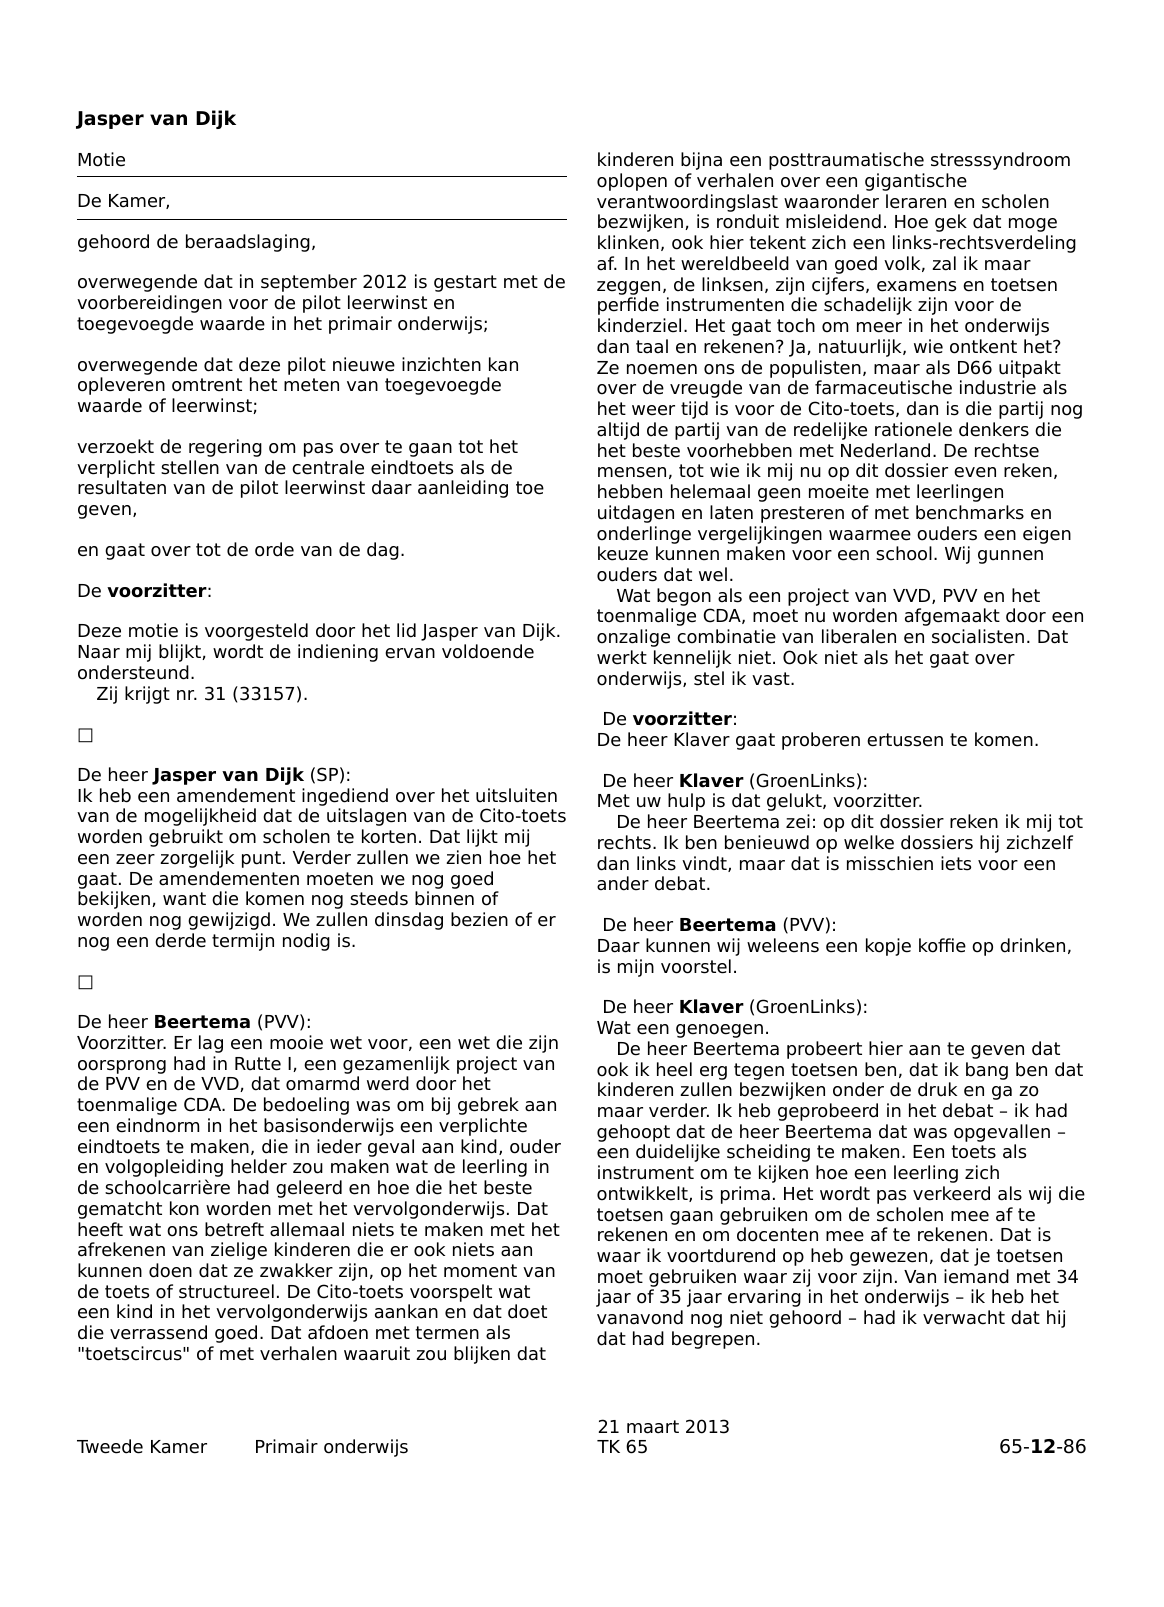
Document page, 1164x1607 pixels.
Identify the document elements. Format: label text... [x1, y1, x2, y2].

text overwegende dat deze pilot nieuwe inzichten kan opleveren omtrent het meten van toegevoegde waarde of leerwinst; [77, 354, 567, 417]
text Wat begon als een project van VVD, PVV en het toenmalige CDA, moet nu worden afgemaakt door een onzalige combinatie van liberalen en socialisten. Dat werkt kennelijk niet. Ook niet als het gaat over onderwijs, stel ik vast. [596, 586, 1087, 689]
text Ik heb een amendement ingediend over het uitsluiten van de mogelijkheid dat de uitslagen van de Cito-toets worden gebruikt om scholen te korten. Dat lijkt mij een zeer zorgelijk punt. Verder zullen we zien hoe het gaat. De amendementen moeten we nog goed bekijken, want die komen nog steeds binnen of worden nog gewijzigd. We zullen dinsdag bezien of er nog een derde termijn nodig is. [77, 786, 567, 951]
text Zij krijgt nr. 31 (33157). [77, 683, 567, 704]
text gehoord de beraadslaging, [77, 232, 567, 252]
text □ [77, 971, 567, 992]
text De heer Beertema zei: op dit dossier reken ik mij tot rechts. Ik ben benieuwd op welke dossiers hij zichzelf dan links vindt, maar dat is misschien iets voor een ander debat. [596, 812, 1087, 895]
text kinderen bijna een posttraumatische stresssyndroom oplopen of verhalen over een gigantische verantwoordingslast waaronder leraren en scholen bezwijken, is ronduit misleidend. Hoe gek dat moge klinken, ook hier tekent zich een links-rechtsverdeling af. In het wereldbeeld van goed volk, zal ik maar zeggen, de linksen, zijn cijfers, examens en toetsen perfide instrumenten die schadelijk zijn voor de kinderziel. Het gaat toch om meer in het onderwijs dan taal en rekenen? Ja, natuurlijk, wie ontkent het? Ze noemen ons de populisten, maar als D66 uitpakt over de vreugde van de farmaceutische industrie als het weer tijd is voor de Cito-toets, dan is die partij nog altijd de partij van de redelijke rationele denkers die het beste voorhebben met Nederland. De rechtse mensen, tot wie ik mij nu op dit dossier even reken, hebben helemaal geen moeite met leerlingen uitdagen en laten presteren of met benchmarks en onderlinge vergelijkingen waarmee ouders een eigen keuze kunnen maken voor een school. Wij gunnen ouders dat wel. [596, 150, 1087, 586]
text verzoekt de regering om pas over te gaan tot het verplicht stellen van de centrale eindtoets als de resultaten van de pilot leerwinst daar aanleiding toe geven, [77, 437, 567, 520]
text Wat een genoegen. [596, 1018, 1087, 1039]
text De voorzitter: [77, 580, 567, 601]
text De heer Beertema probeert hier aan te geven dat ook ik heel erg tegen toetsen ben, dat ik bang ben dat kinderen zullen bezwijken onder de druk en ga zo maar verder. Ik heb geprobeerd in het debat – ik had gehoopt dat de heer Beertema dat was opgevallen – een duidelijke scheiding te maken. Een toets als instrument om te kijken hoe een leerling zich ontwikkelt, is prima. Het wordt pas verkeerd als wij die toetsen gaan gebruiken om de scholen mee af te rekenen en om docenten mee af te rekenen. Dat is waar ik voortdurend op heb gewezen, dat je toetsen moet gebruiken waar zij voor zijn. Van iemand met 34 jaar of 35 jaar ervaring in het onderwijs – ik heb het vanavond nog niet gehoord – had ik verwacht dat hij dat had begrepen. [596, 1039, 1087, 1349]
text Deze motie is voorgesteld door het lid Jasper van Dijk. Naar mij blijkt, wordt de indiening ervan voldoende ondersteund. [77, 621, 567, 683]
text Motie [77, 150, 567, 171]
text Voorzitter. Er lag een mooie wet voor, een wet die zijn oorsprong had in Rutte I, een gezamenlijk project van de PVV en de VVD, dat omarmd werd door het toenmalige CDA. De bedoeling was om bij gebrek aan een eindnorm in het basisonderwijs een verplichte eindtoets te maken, die in ieder geval aan kind, ouder en volgopleiding helder zou maken wat de leerling in de schoolcarrière had geleerd en hoe die het beste gematcht kon worden met het vervolgonderwijs. Dat heeft wat ons betreft allemaal niets te maken met het afrekenen van zielige kinderen die er ook niets aan kunnen doen dat ze zwakker zijn, op het moment van de toets of structureel. De Cito-toets voorspelt wat een kind in het vervolgonderwijs aankan en dat doet die verrassend goed. Dat afdoen met termen als "toetscircus" of met verhalen waaruit zou blijken dat [77, 1033, 567, 1364]
text De heer Klaver gaat proberen ertussen te komen. [596, 730, 1087, 751]
text Daar kunnen wij weleens een kopje koffie op drinken, is mijn voorstel. [596, 936, 1087, 977]
text De heer Klaver (GroenLinks): [596, 771, 1087, 791]
text □ [77, 724, 567, 745]
text De heer Beertema (PVV): [596, 915, 1087, 936]
text De heer Beertema (PVV): [77, 1012, 567, 1033]
text De heer Jasper van Dijk (SP): [77, 765, 567, 786]
text De Kamer, [77, 191, 567, 212]
text De voorzitter: [596, 709, 1087, 730]
text overwegende dat in september 2012 is gestart met de voorbereidingen voor de pilot leerwinst en toegevoegde waarde in het primair onderwijs; [77, 272, 567, 334]
text en gaat over tot de orde van de dag. [77, 540, 567, 560]
text Met uw hulp is dat gelukt, voorzitter. [596, 791, 1087, 812]
text De heer Klaver (GroenLinks): [596, 997, 1087, 1018]
